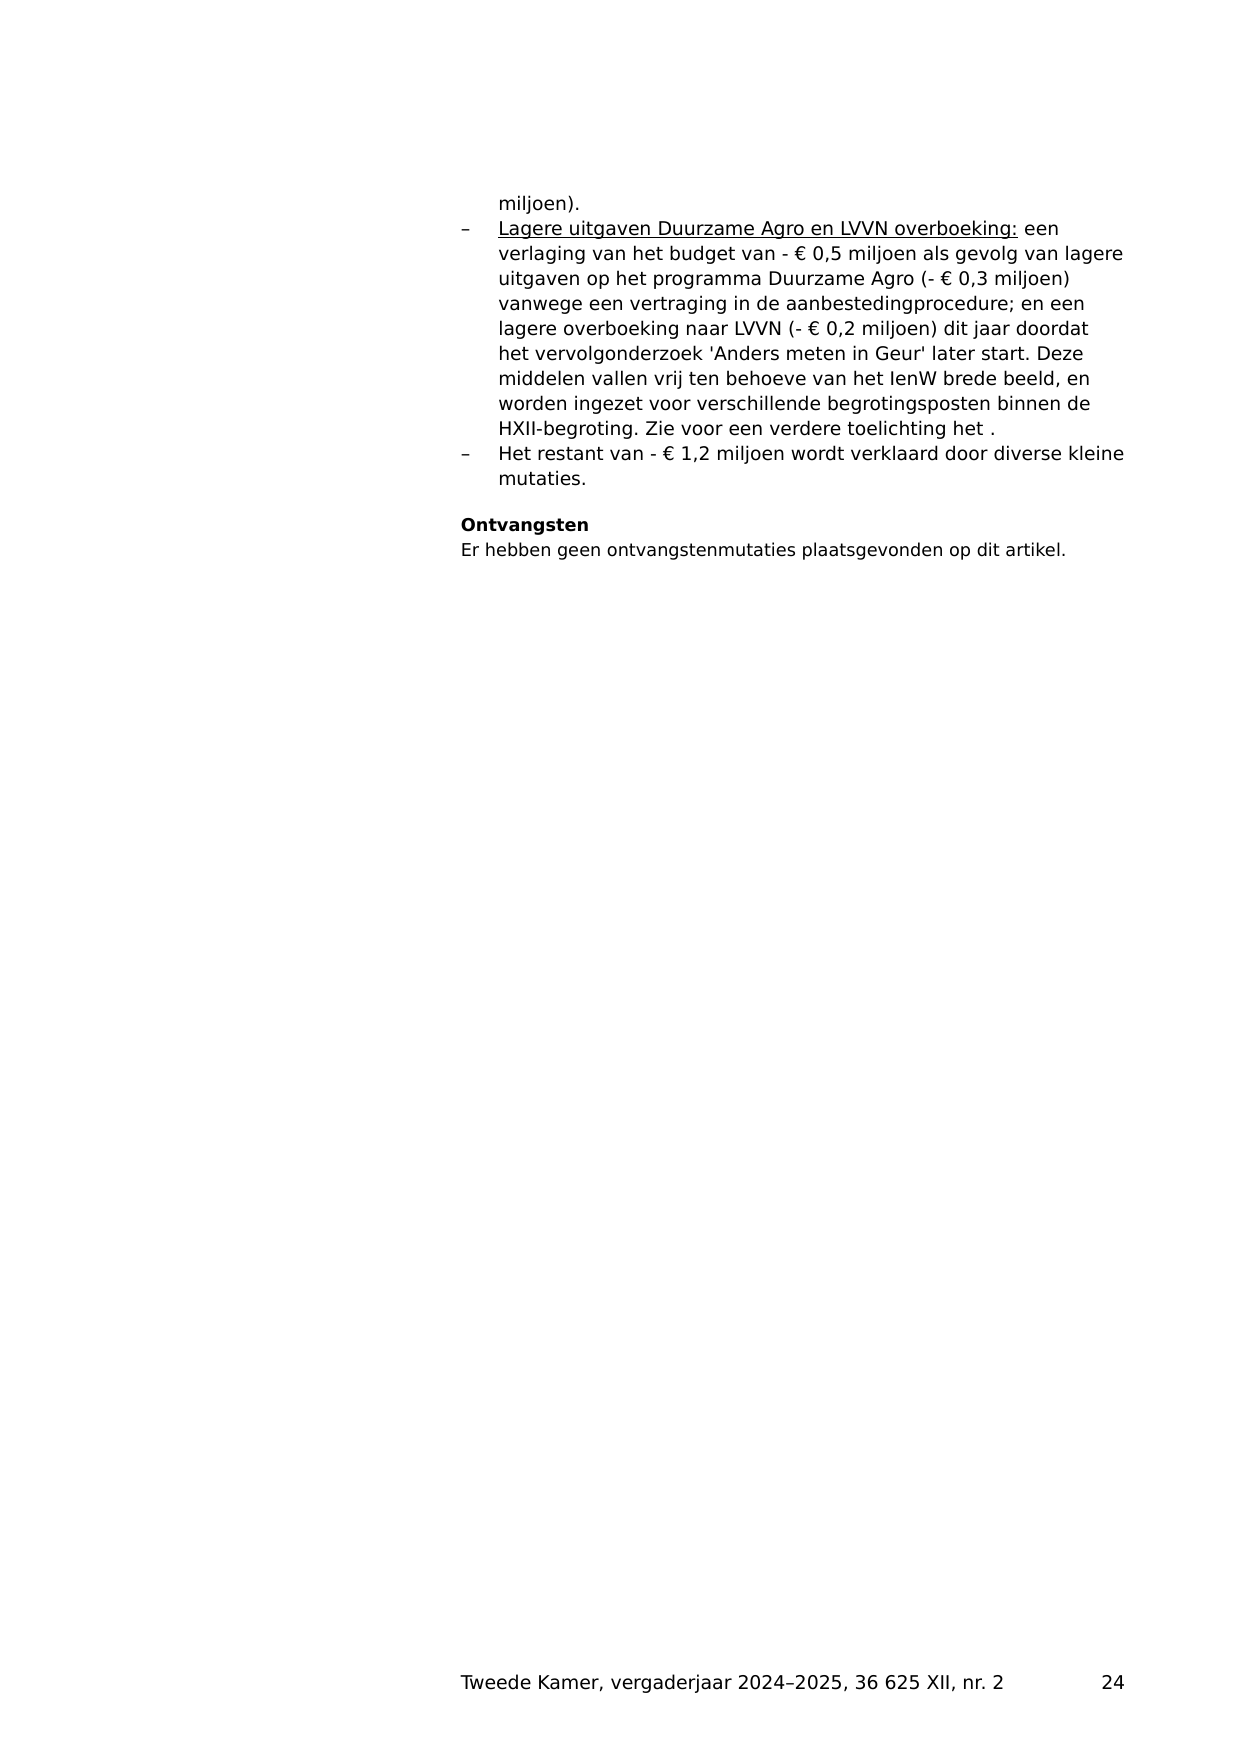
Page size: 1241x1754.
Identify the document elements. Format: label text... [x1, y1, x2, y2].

text Er hebben geen ontvangstenmutaties plaatsgevonden op dit artikel. [461, 538, 1125, 561]
list Lagere uitgaven Duurzame Agro en LVVN overboeking: een verlaging van het budget van - € 0,5 miljoen als gevolg van lagere uitgaven op het programma Duurzame Agro (- € 0,3 miljoen) vanwege een vertraging in de aanbestedingprocedure; en een lagere overboeking naar LVVN (- € 0,2 miljoen) dit jaar doordat het vervolgonderzoek 'Anders meten in Geur' later start. Deze middelen vallen vrij ten behoeve van het IenW brede beeld, en worden ingezet voor verschillende begrotingsposten binnen de HXII-begroting. Zie voor een verdere toelichting het . [461, 216, 1125, 441]
text Ontvangsten [461, 513, 1125, 536]
list miljoen). [461, 191, 1125, 216]
list Het restant van - € 1,2 miljoen wordt verklaard door diverse kleine mutaties. [461, 441, 1125, 491]
